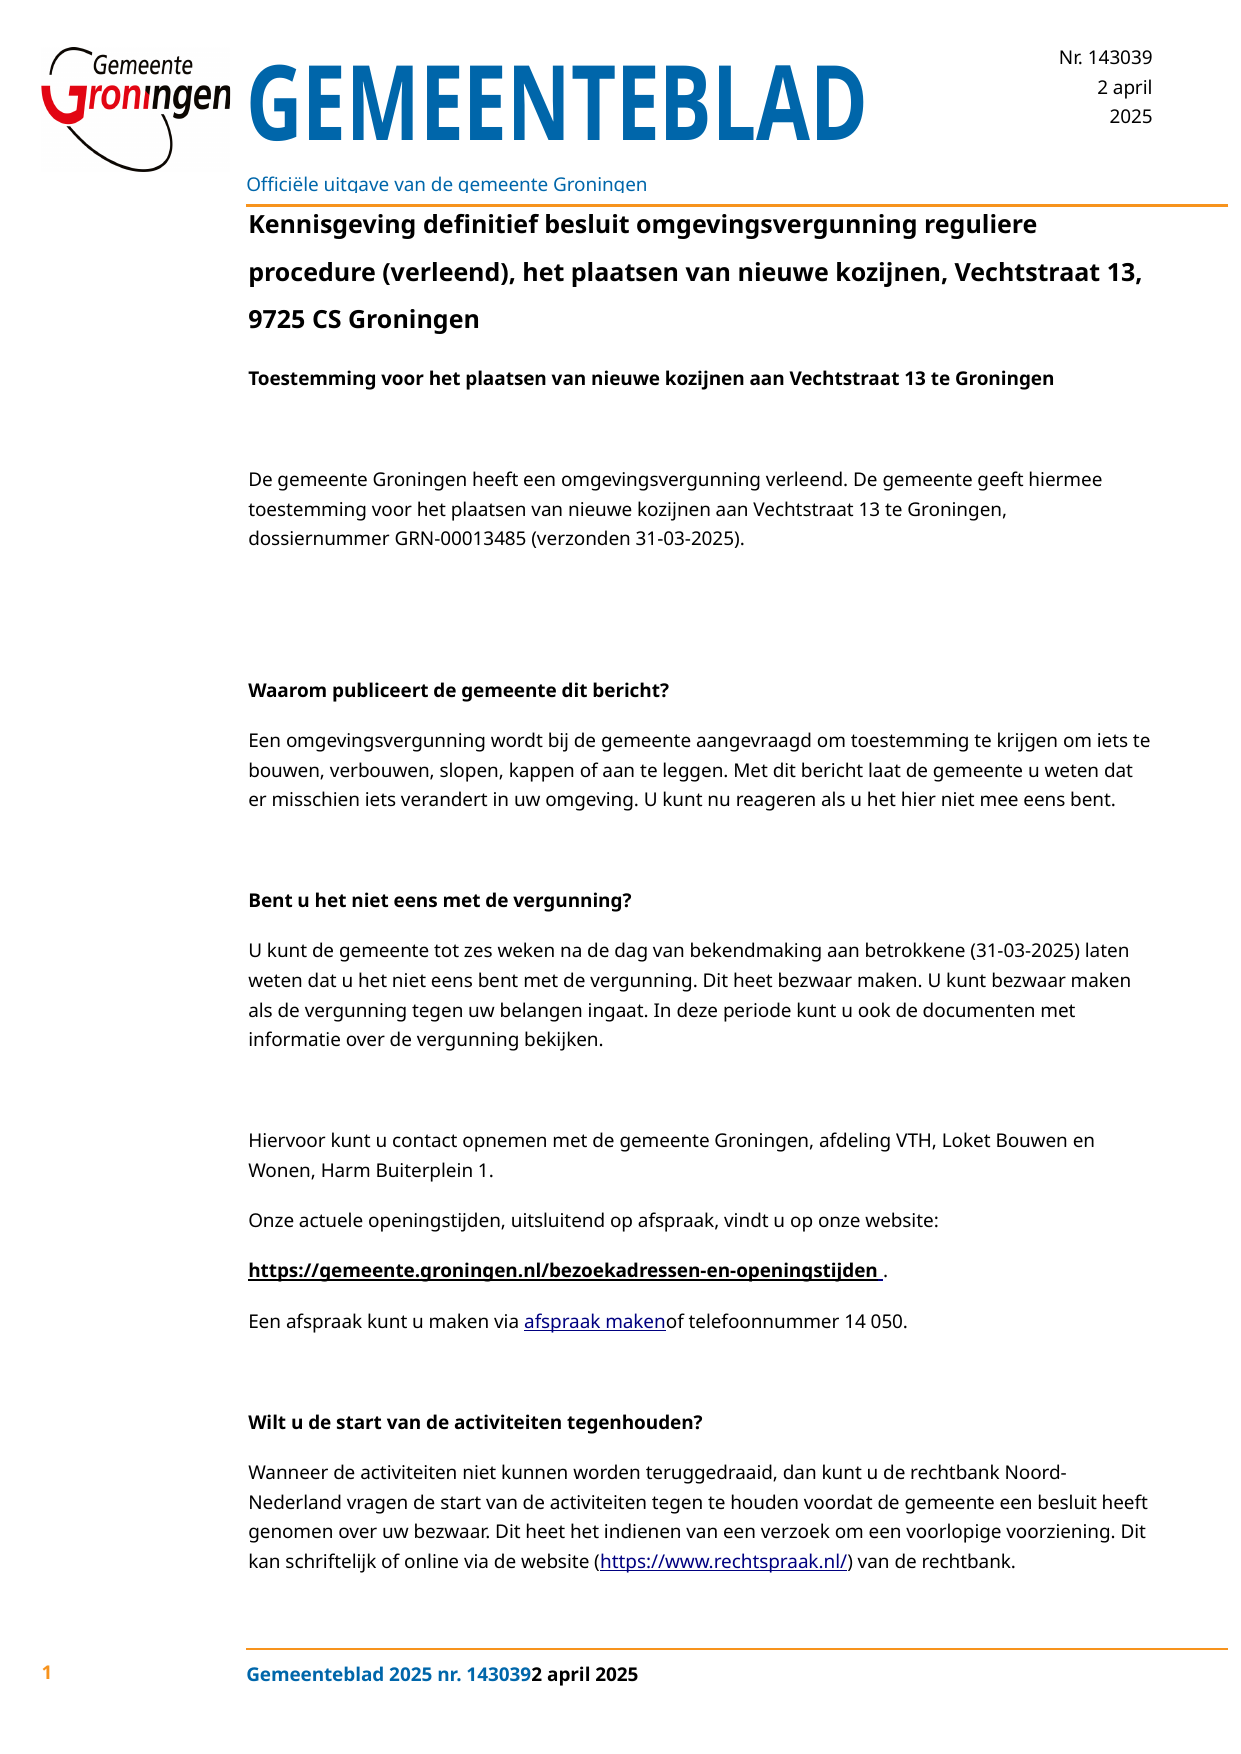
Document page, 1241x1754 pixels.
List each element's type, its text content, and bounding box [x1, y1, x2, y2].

text Een omgevingsvergunning wordt bij de gemeente aangevraagd om toestemming te krijgen om iets te bouwen, verbouwen, slopen, kappen of aan te leggen. Met dit bericht laat de gemeente u weten dat er misschien iets verandert in uw omgeving. U kunt nu reageren als u het hier niet mee eens bent. [248, 727, 1152, 812]
text Kennisgeving definitief besluit omgevingsvergunning reguliere procedure (verleend), het plaatsen van nieuwe kozijnen, Vechtstraat 13, 9725 CS Groningen [248, 207, 1152, 336]
text https://gemeente.groningen.nl/bezoekadressen-en-openingstijden . [248, 1258, 1152, 1283]
text Bent u het niet eens met de vergunning? [248, 887, 1152, 913]
text De gemeente Groningen heeft een omgevingsvergunning verleend. De gemeente geeft hiermee toestemming voor het plaatsen van nieuwe kozijnen aan Vechtstraat 13 te Groningen, dossiernummer GRN-00013485 (verzonden 31-03-2025). [248, 466, 1152, 551]
text Onze actuele openingstijden, uitsluitend op afspraak, vindt u op onze website: [248, 1207, 1152, 1233]
text Een afspraak kunt u maken via afspraak makenof telefoonnummer 14 050. [248, 1308, 1152, 1334]
text Toestemming voor het plaatsen van nieuwe kozijnen aan Vechtstraat 13 te Groningen [248, 366, 1152, 391]
picture [41, 47, 231, 172]
text Hiervoor kunt u contact opnemen met de gemeente Groningen, afdeling VTH, Loket Bouwen en Wonen, Harm Buiterplein 1. [248, 1127, 1152, 1182]
text Wilt u de start van de activiteiten tegenhouden? [248, 1409, 1152, 1434]
text Wanneer de activiteiten niet kunnen worden teruggedraaid, dan kunt u de rechtbank Noord-Nederland vragen de start van de activiteiten tegen te houden voordat de gemeente een besluit heeft genomen over uw bezwaar. Dit heet het indienen van een verzoek om een voorlopige voorziening. Dit kan schriftelijk of online via de website (https://www.rechtspraak.nl/) van de rechtbank. [248, 1459, 1152, 1574]
text U kunt de gemeente tot zes weken na de dag van bekendmaking aan betrokkene (31-03-2025) laten weten dat u het niet eens bent met de vergunning. Dit heet bezwaar maken. U kunt bezwaar maken als de vergunning tegen uw belangen ingaat. In deze periode kunt u ook de documenten met informatie over de vergunning bekijken. [248, 938, 1152, 1052]
text Waarom publiceert de gemeente dit bericht? [248, 677, 1152, 702]
